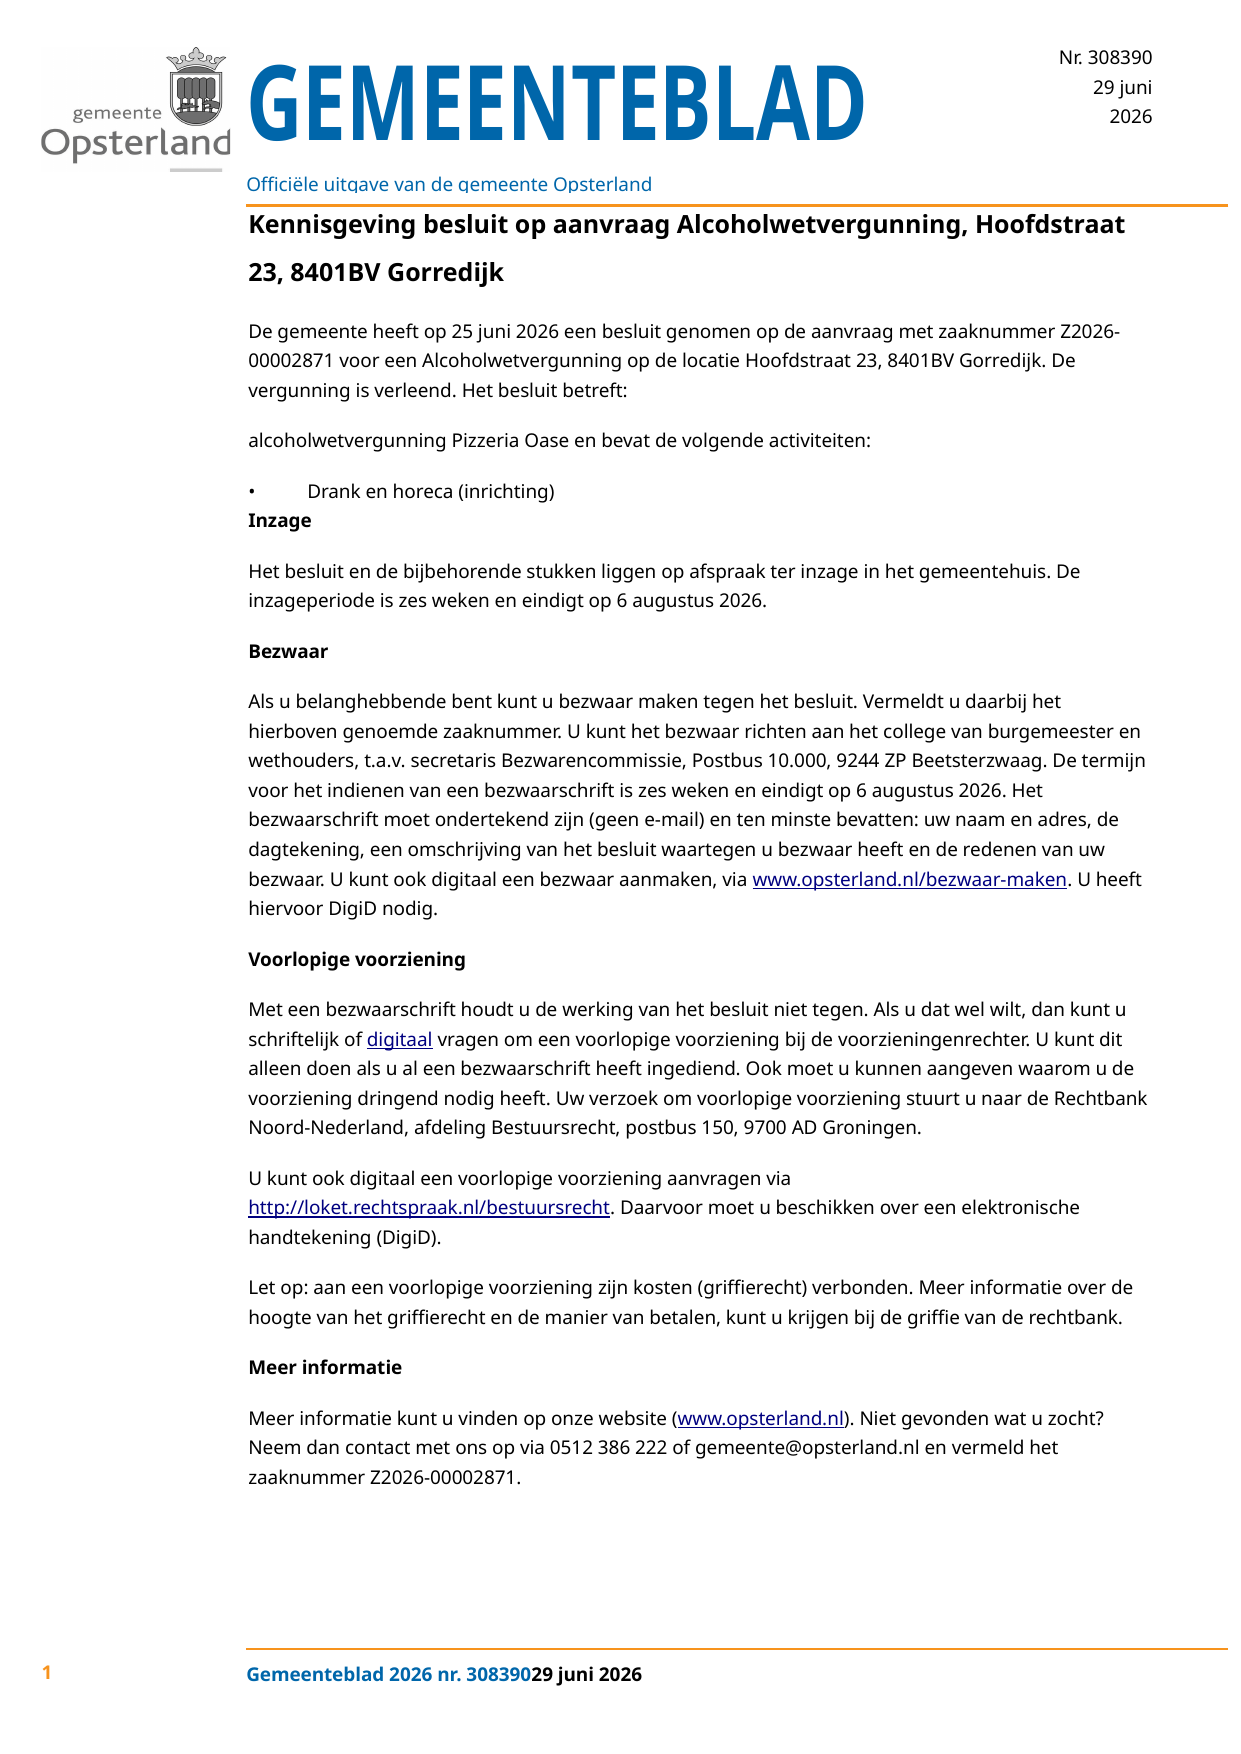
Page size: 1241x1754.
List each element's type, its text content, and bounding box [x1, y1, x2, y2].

picture [41, 47, 231, 172]
text Kennisgeving besluit op aanvraag Alcoholwetvergunning, Hoofdstraat 23, 8401BV Gorredijk [248, 207, 1152, 288]
text Let op: aan een voorlopige voorziening zijn kosten (griffierecht) verbonden. Meer informatie over de hoogte van het griffierecht en de manier van betalen, kunt u krijgen bij de griffie van de rechtbank. [248, 1274, 1152, 1330]
text Voorlopige voorziening [248, 946, 1152, 972]
text Meer informatie [248, 1354, 1152, 1380]
text Bezwaar [248, 638, 1152, 664]
text De gemeente heeft op 25 juni 2026 een besluit genomen op de aanvraag met zaaknummer Z2026-00002871 voor een Alcoholwetvergunning op de locatie Hoofdstraat 23, 8401BV Gorredijk. De vergunning is verleend. Het besluit betreft: [248, 318, 1152, 403]
text alcoholwetvergunning Pizzeria Oase en bevat de volgende activiteiten: [248, 427, 1152, 453]
list Drank en horeca (inrichting) [248, 478, 1152, 504]
text Inzage [248, 507, 1152, 533]
text Het besluit en de bijbehorende stukken liggen op afspraak ter inzage in het gemeentehuis. De inzageperiode is zes weken en eindigt op 6 augustus 2026. [248, 558, 1152, 613]
text U kunt ook digitaal een voorlopige voorziening aanvragen via http://loket.rechtspraak.nl/bestuursrecht. Daarvoor moet u beschikken over een elektronische handtekening (DigiD). [248, 1165, 1152, 1250]
text Als u belanghebbende bent kunt u bezwaar maken tegen het besluit. Vermeldt u daarbij het hierboven genoemde zaaknummer. U kunt het bezwaar richten aan het college van burgemeester en wethouders, t.a.v. secretaris Bezwarencommissie, Postbus 10.000, 9244 ZP Beetsterzwaag. De termijn voor het indienen van een bezwaarschrift is zes weken en eindigt op 6 augustus 2026. Het bezwaarschrift moet ondertekend zijn (geen e-mail) en ten minste bevatten: uw naam en adres, de dagtekening, een omschrijving van het besluit waartegen u bezwaar heeft en de redenen van uw bezwaar. U kunt ook digitaal een bezwaar aanmaken, via www.opsterland.nl/bezwaar-maken. U heeft hiervoor DigiD nodig. [248, 688, 1152, 921]
text Meer informatie kunt u vinden op onze website (www.opsterland.nl). Niet gevonden wat u zocht? Neem dan contact met ons op via 0512 386 222 of gemeente@opsterland.nl en vermeld het zaaknummer Z2026-00002871. [248, 1405, 1152, 1490]
text Met een bezwaarschrift houdt u de werking van het besluit niet tegen. Als u dat wel wilt, dan kunt u schriftelijk of digitaal vragen om een voorlopige voorziening bij de voorzieningenrechter. U kunt dit alleen doen als u al een bezwaarschrift heeft ingediend. Ook moet u kunnen aangeven waarom u de voorziening dringend nodig heeft. Uw verzoek om voorlopige voorziening stuurt u naar de Rechtbank Noord-Nederland, afdeling Bestuursrecht, postbus 150, 9700 AD Groningen. [248, 996, 1152, 1140]
